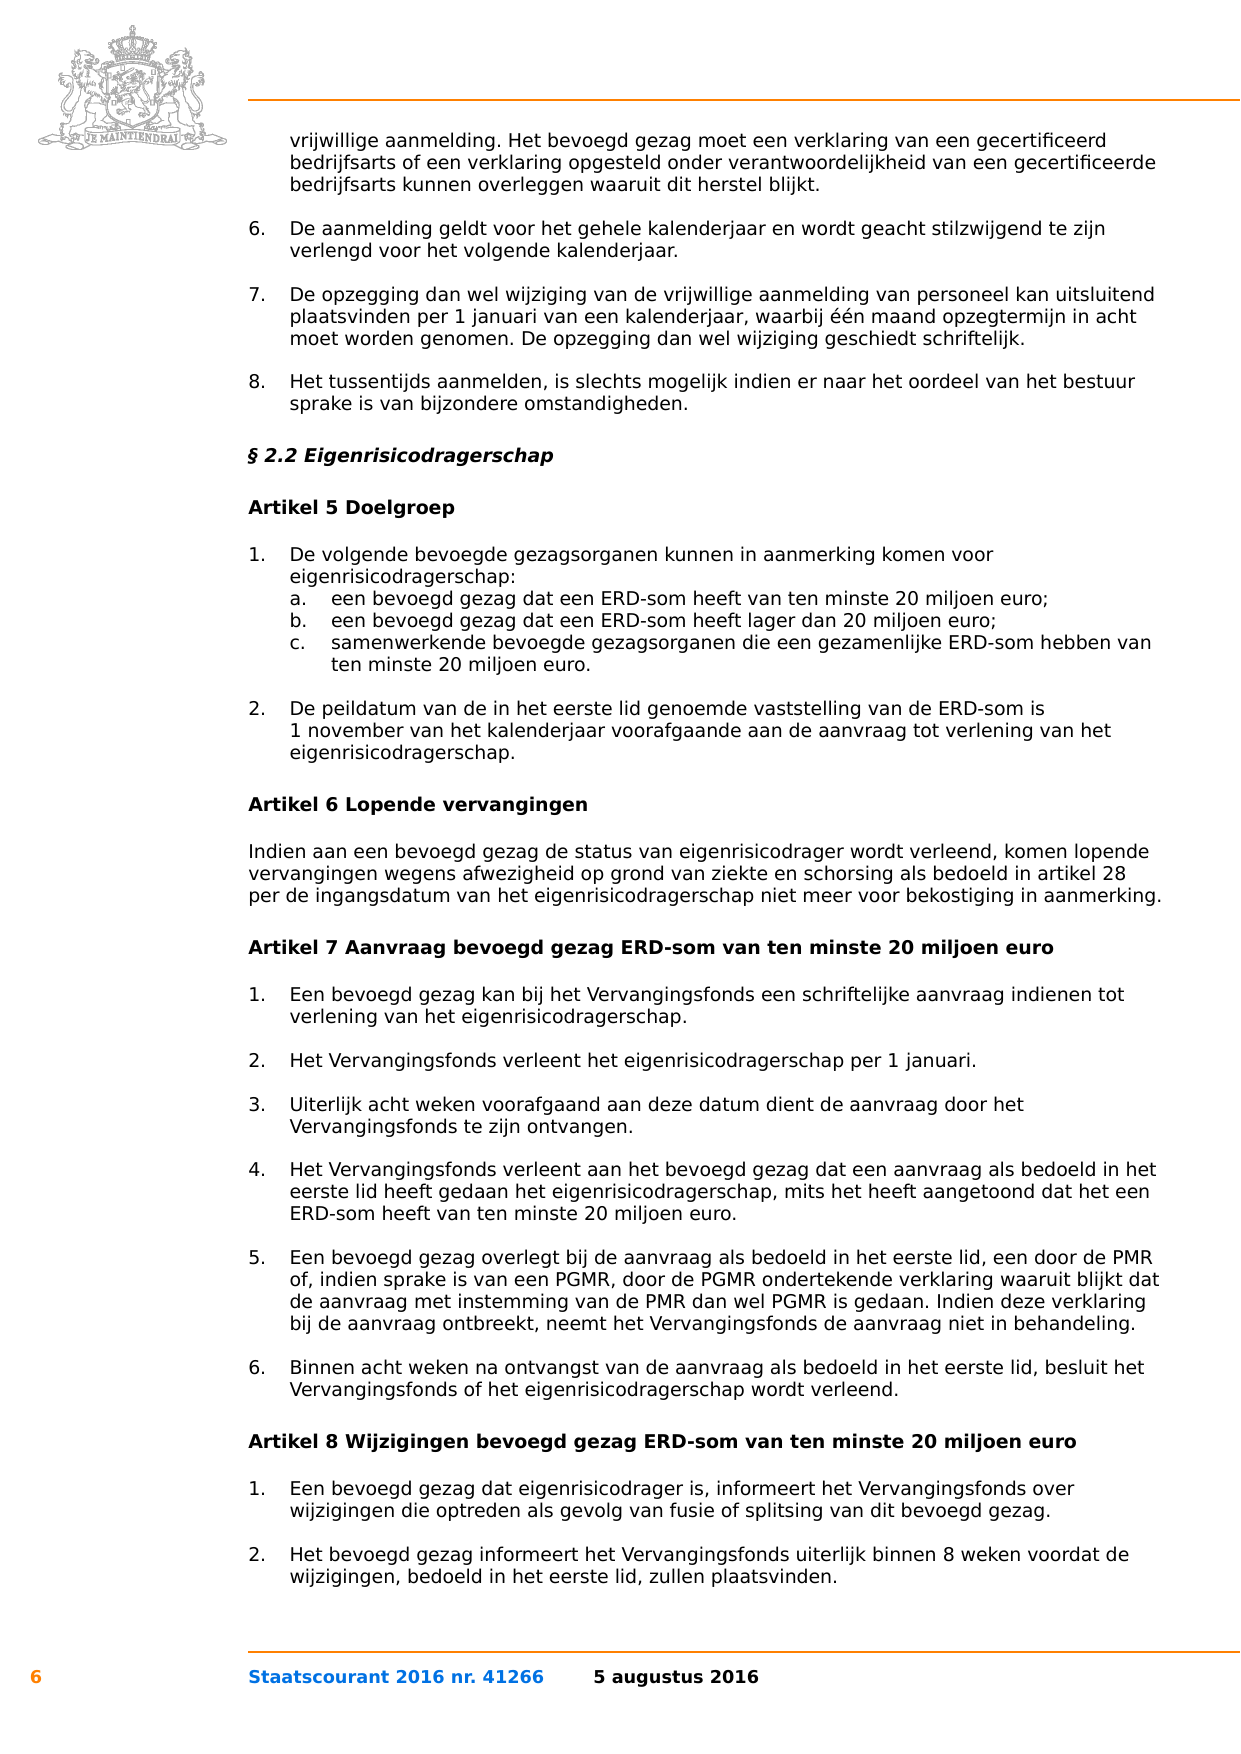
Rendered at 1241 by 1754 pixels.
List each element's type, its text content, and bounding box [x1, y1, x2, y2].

text 3. Uiterlijk acht weken voorafgaand aan deze datum dient de aanvraag door het Vervangingsfonds te zijn ontvangen. [248, 1093, 1163, 1137]
subtitle Artikel 8 Wijzigingen bevoegd gezag ERD-som van ten minste 20 miljoen euro [248, 1431, 1163, 1453]
text 2. Het Vervangingsfonds verleent het eigenrisicodragerschap per 1 januari. [248, 1050, 1163, 1072]
text 2. De peildatum van de in het eerste lid genoemde vaststelling van de ERD-som is 1 november van het kalenderjaar voorafgaande aan de aanvraag tot verlening van het eigenrisicodragerschap. [248, 698, 1163, 764]
text 1. De volgende bevoegde gezagsorganen kunnen in aanmerking komen voor eigenrisicodragerschap: [248, 544, 1163, 588]
text Indien aan een bevoegd gezag de status van eigenrisicodrager wordt verleend, komen lopende vervangingen wegens afwezigheid op grond van ziekte en schorsing als bedoeld in artikel 28 per de ingangsdatum van het eigenrisicodragerschap niet meer voor bekostiging in aanmerking. [248, 841, 1163, 907]
text 1. Een bevoegd gezag kan bij het Vervangingsfonds een schriftelijke aanvraag indienen tot verlening van het eigenrisicodragerschap. [248, 984, 1163, 1028]
text 4. Het Vervangingsfonds verleent aan het bevoegd gezag dat een aanvraag als bedoeld in het eerste lid heeft gedaan het eigenrisicodragerschap, mits het heeft aangetoond dat het een ERD-som heeft van ten minste 20 miljoen euro. [248, 1159, 1163, 1225]
subtitle Artikel 6 Lopende vervangingen [248, 794, 1163, 816]
text c. samenwerkende bevoegde gezagsorganen die een gezamenlijke ERD-som hebben van ten minste 20 miljoen euro. [289, 632, 1163, 676]
text b. een bevoegd gezag dat een ERD-som heeft lager dan 20 miljoen euro; [289, 610, 1163, 632]
text 1. Een bevoegd gezag dat eigenrisicodrager is, informeert het Vervangingsfonds over wijzigingen die optreden als gevolg van fusie of splitsing van dit bevoegd gezag. [248, 1478, 1163, 1522]
text 6. Binnen acht weken na ontvangst van de aanvraag als bedoeld in het eerste lid, besluit het Vervangingsfonds of het eigenrisicodragerschap wordt verleend. [248, 1357, 1163, 1401]
text 7. De opzegging dan wel wijziging van de vrijwillige aanmelding van personeel kan uitsluitend plaatsvinden per 1 januari van een kalenderjaar, waarbij één maand opzegtermijn in acht moet worden genomen. De opzegging dan wel wijziging geschiedt schriftelijk. [248, 283, 1163, 349]
subtitle § 2.2 Eigenrisicodragerschap [248, 445, 1163, 467]
subtitle Artikel 7 Aanvraag bevoegd gezag ERD-som van ten minste 20 miljoen euro [248, 937, 1163, 959]
text vrijwillige aanmelding. Het bevoegd gezag moet een verklaring van een gecertificeerd bedrijfsarts of een verklaring opgesteld onder verantwoordelijkheid van een gecertificeerde bedrijfsarts kunnen overleggen waaruit dit herstel blijkt. [248, 130, 1163, 196]
text 8. Het tussentijds aanmelden, is slechts mogelijk indien er naar het oordeel van het bestuur sprake is van bijzondere omstandigheden. [248, 371, 1163, 415]
text a. een bevoegd gezag dat een ERD-som heeft van ten minste 20 miljoen euro; [289, 588, 1163, 610]
text 6. De aanmelding geldt voor het gehele kalenderjaar en wordt geacht stilzwijgend te zijn verlengd voor het volgende kalenderjaar. [248, 218, 1163, 262]
text 5. Een bevoegd gezag overlegt bij de aanvraag als bedoeld in het eerste lid, een door de PMR of, indien sprake is van een PGMR, door de PGMR ondertekende verklaring waaruit blijkt dat de aanvraag met instemming van de PMR dan wel PGMR is gedaan. Indien deze verklaring bij de aanvraag ontbreekt, neemt het Vervangingsfonds de aanvraag niet in behandeling. [248, 1247, 1163, 1335]
subtitle Artikel 5 Doelgroep [248, 497, 1163, 519]
picture [38, 25, 227, 150]
text 2. Het bevoegd gezag informeert het Vervangingsfonds uiterlijk binnen 8 weken voordat de wijzigingen, bedoeld in het eerste lid, zullen plaatsvinden. [248, 1544, 1163, 1588]
